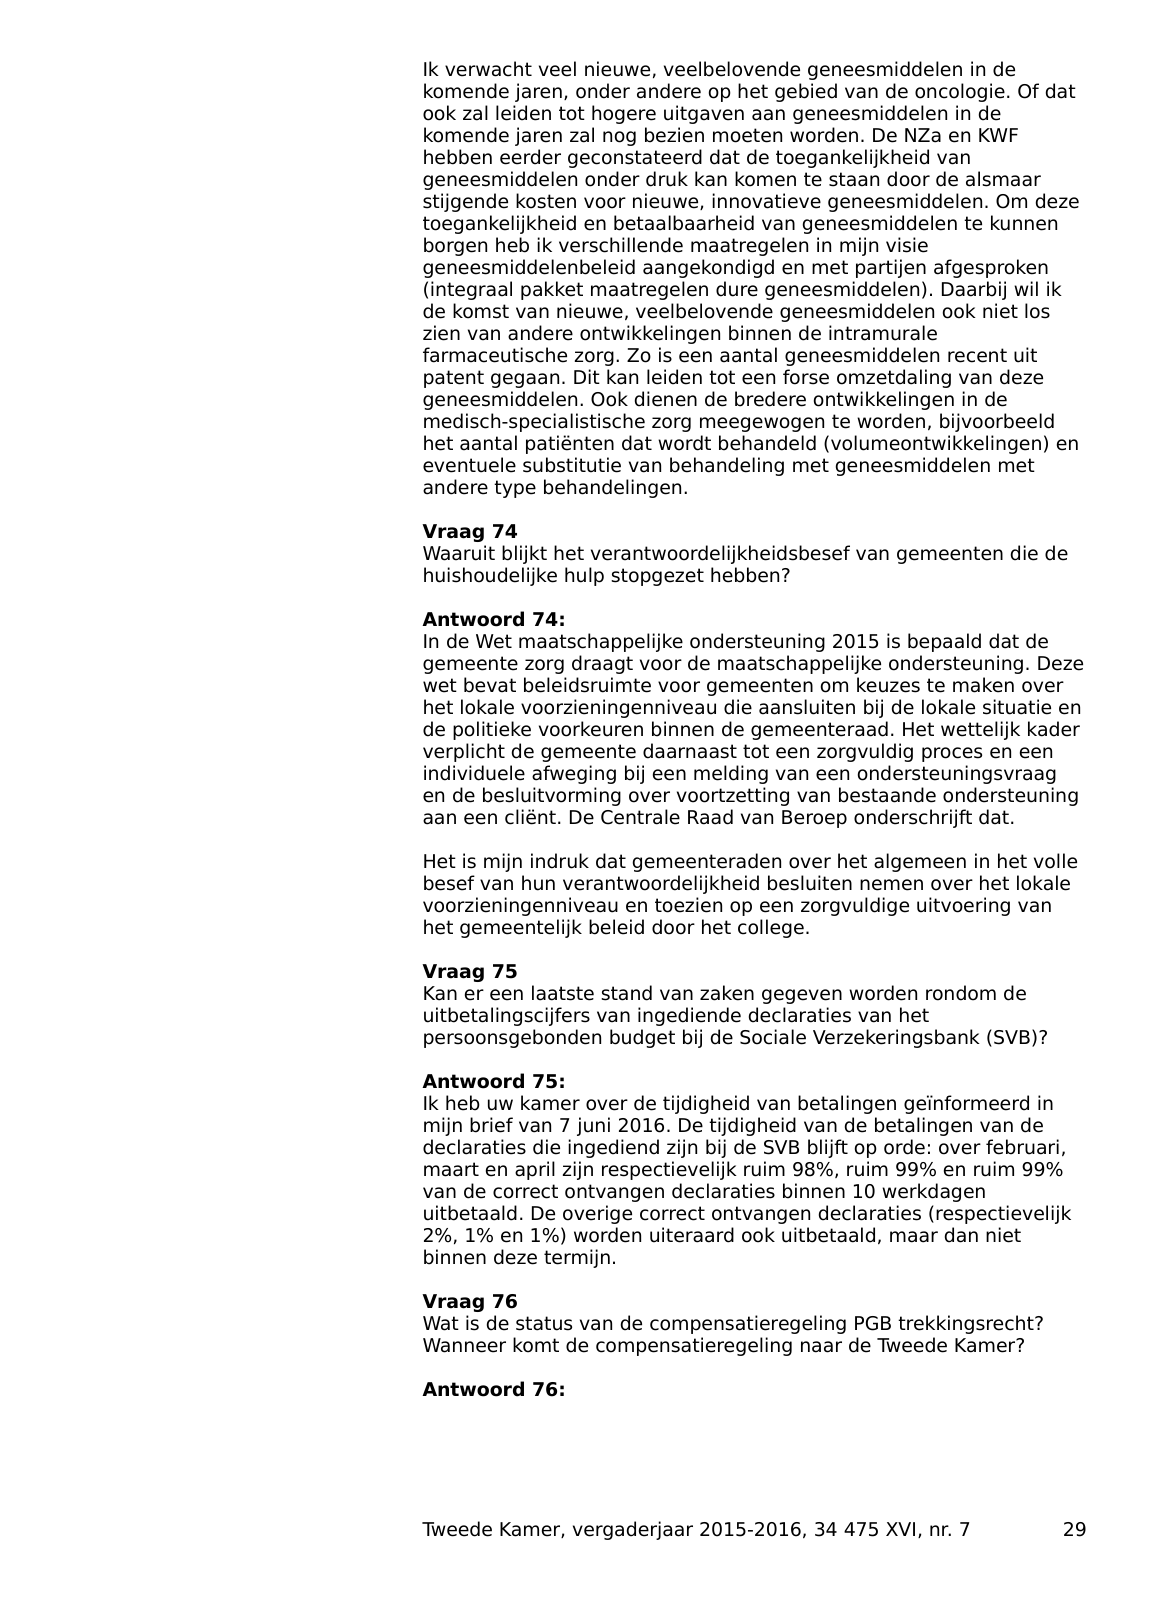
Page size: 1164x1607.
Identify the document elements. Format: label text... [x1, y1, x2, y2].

text Vraag 75 [422, 961, 1087, 983]
text Kan er een laatste stand van zaken gegeven worden rondom de uitbetalingscijfers van ingediende declaraties van het persoonsgebonden budget bij de Sociale Verzekeringsbank (SVB)? [422, 983, 1087, 1049]
text Ik verwacht veel nieuwe, veelbelovende geneesmiddelen in de komende jaren, onder andere op het gebied van de oncologie. Of dat ook zal leiden tot hogere uitgaven aan geneesmiddelen in de komende jaren zal nog bezien moeten worden. De NZa en KWF hebben eerder geconstateerd dat de toegankelijkheid van geneesmiddelen onder druk kan komen te staan door de alsmaar stijgende kosten voor nieuwe, innovatieve geneesmiddelen. Om deze toegankelijkheid en betaalbaarheid van geneesmiddelen te kunnen borgen heb ik verschillende maatregelen in mijn visie geneesmiddelenbeleid aangekondigd en met partijen afgesproken (integraal pakket maatregelen dure geneesmiddelen). Daarbij wil ik de komst van nieuwe, veelbelovende geneesmiddelen ook niet los zien van andere ontwikkelingen binnen de intramurale farmaceutische zorg. Zo is een aantal geneesmiddelen recent uit patent gegaan. Dit kan leiden tot een forse omzetdaling van deze geneesmiddelen. Ook dienen de bredere ontwikkelingen in de medisch-specialistische zorg meegewogen te worden, bijvoorbeeld het aantal patiënten dat wordt behandeld (volumeontwikkelingen) en eventuele substitutie van behandeling met geneesmiddelen met andere type behandelingen. [422, 59, 1087, 499]
text Antwoord 76: [422, 1379, 1087, 1401]
text Antwoord 74: [422, 609, 1087, 631]
text Antwoord 75: [422, 1071, 1087, 1093]
text Het is mijn indruk dat gemeenteraden over het algemeen in het volle besef van hun verantwoordelijkheid besluiten nemen over het lokale voorzieningenniveau en toezien op een zorgvuldige uitvoering van het gemeentelijk beleid door het college. [422, 851, 1087, 939]
text In de Wet maatschappelijke ondersteuning 2015 is bepaald dat de gemeente zorg draagt voor de maatschappelijke ondersteuning. Deze wet bevat beleidsruimte voor gemeenten om keuzes te maken over het lokale voorzieningenniveau die aansluiten bij de lokale situatie en de politieke voorkeuren binnen de gemeenteraad. Het wettelijk kader verplicht de gemeente daarnaast tot een zorgvuldig proces en een individuele afweging bij een melding van een ondersteuningsvraag en de besluitvorming over voortzetting van bestaande ondersteuning aan een cliënt. De Centrale Raad van Beroep onderschrijft dat. [422, 631, 1087, 829]
text Wat is de status van de compensatieregeling PGB trekkingsrecht? Wanneer komt de compensatieregeling naar de Tweede Kamer? [422, 1313, 1087, 1357]
text Waaruit blijkt het verantwoordelijkheidsbesef van gemeenten die de huishoudelijke hulp stopgezet hebben? [422, 543, 1087, 587]
text Ik heb uw kamer over de tijdigheid van betalingen geïnformeerd in mijn brief van 7 juni 2016. De tijdigheid van de betalingen van de declaraties die ingediend zijn bij de SVB blijft op orde: over februari, maart en april zijn respectievelijk ruim 98%, ruim 99% en ruim 99% van de correct ontvangen declaraties binnen 10 werkdagen uitbetaald. De overige correct ontvangen declaraties (respectievelijk 2%, 1% en 1%) worden uiteraard ook uitbetaald, maar dan niet binnen deze termijn. [422, 1093, 1087, 1269]
text Vraag 74 [422, 521, 1087, 543]
text Vraag 76 [422, 1291, 1087, 1313]
